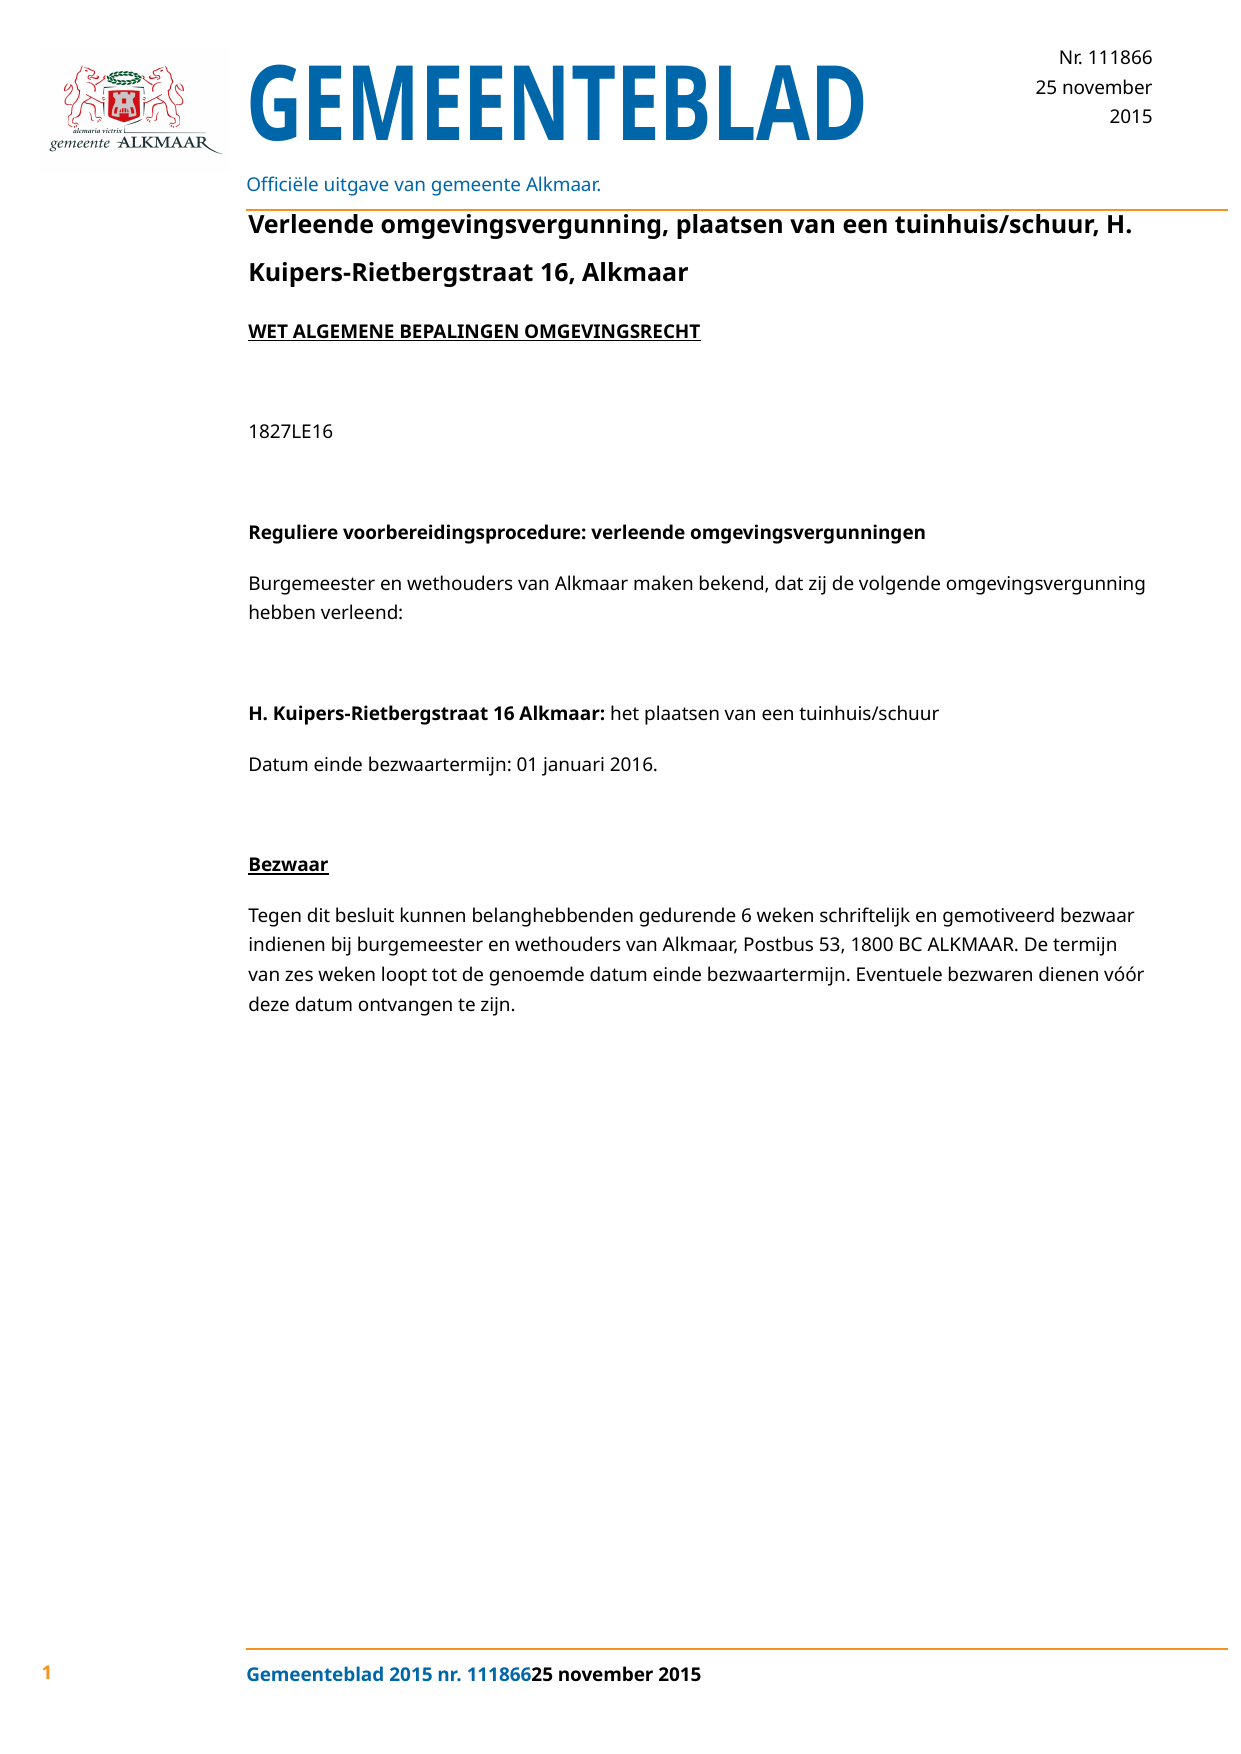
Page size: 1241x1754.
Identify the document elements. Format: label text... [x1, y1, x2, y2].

text H. Kuipers-Rietbergstraat 16 Alkmaar: het plaatsen van een tuinhuis/schuur [248, 700, 1152, 726]
text Verleende omgevingsvergunning, plaatsen van een tuinhuis/schuur, H. Kuipers-Rietbergstraat 16, Alkmaar [248, 211, 1152, 288]
text WET ALGEMENE BEPALINGEN OMGEVINGSRECHT [248, 318, 1152, 344]
text 1827LE16 [248, 419, 1152, 444]
picture [41, 47, 231, 172]
text Burgemeester en wethouders van Alkmaar maken bekend, dat zij de volgende omgevingsvergunning hebben verleend: [248, 570, 1152, 625]
text Reguliere voorbereidingsprocedure: verleende omgevingsvergunningen [248, 519, 1152, 545]
text Bezwaar [248, 852, 1152, 877]
text Datum einde bezwaartermijn: 01 januari 2016. [248, 751, 1152, 777]
text Tegen dit besluit kunnen belanghebbenden gedurende 6 weken schriftelijk en gemotiveerd bezwaar indienen bij burgemeester en wethouders van Alkmaar, Postbus 53, 1800 BC ALKMAAR. De termijn van zes weken loopt tot de genoemde datum einde bezwaartermijn. Eventuele bezwaren dienen vóór deze datum ontvangen te zijn. [248, 902, 1152, 1017]
